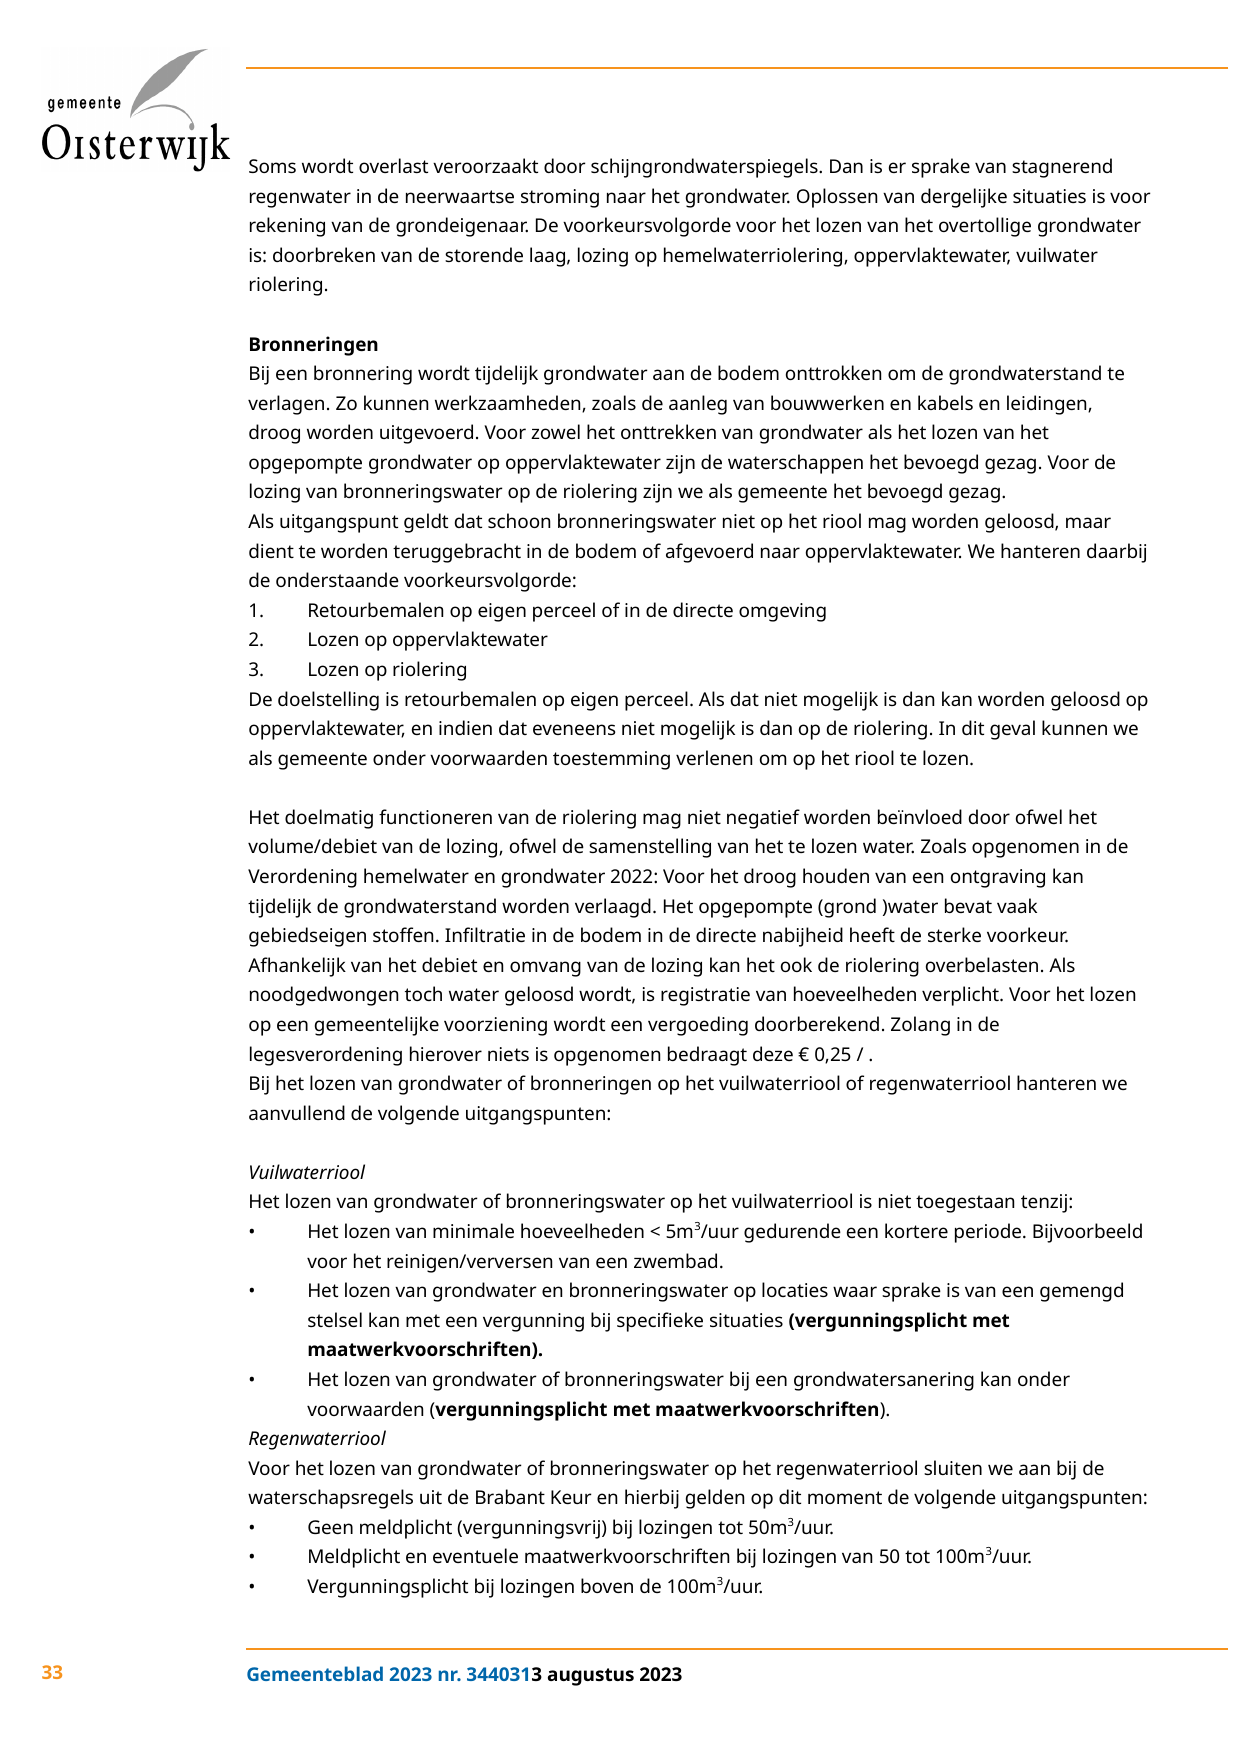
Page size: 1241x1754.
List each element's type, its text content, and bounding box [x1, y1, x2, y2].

list Lozen op riolering [248, 656, 1152, 682]
list Retourbemalen op eigen perceel of in de directe omgeving [248, 597, 1152, 623]
text Bij een bronnering wordt tijdelijk grondwater aan de bodem onttrokken om de grondwaterstand te verlagen. Zo kunnen werkzaamheden, zoals de aanleg van bouwwerken en kabels en leidingen, droog worden uitgevoerd. Voor zowel het onttrekken van grondwater als het lozen van het opgepompte grondwater op oppervlaktewater zijn de waterschappen het bevoegd gezag. Voor de lozing van bronneringswater op de riolering zijn we als gemeente het bevoegd gezag. [248, 360, 1152, 504]
list Lozen op oppervlaktewater [248, 627, 1152, 652]
list Meldplicht en eventuele maatwerkvoorschriften bij lozingen van 50 tot 100m3/uur. [248, 1544, 1152, 1569]
text Bronneringen [248, 331, 1152, 357]
text De doelstelling is retourbemalen op eigen perceel. Als dat niet mogelijk is dan kan worden geloosd op oppervlaktewater, en indien dat eveneens niet mogelijk is dan op de riolering. In dit geval kunnen we als gemeente onder voorwaarden toestemming verlenen om op het riool te lozen. [248, 686, 1152, 771]
list Vergunningsplicht bij lozingen boven de 100m3/uur. [248, 1573, 1152, 1599]
list Het lozen van grondwater of bronneringswater bij een grondwatersanering kan onder voorwaarden (vergunningsplicht met maatwerkvoorschriften). [248, 1366, 1152, 1422]
list Het lozen van minimale hoeveelheden < 5m3/uur gedurende een kortere periode. Bijvoorbeeld voor het reinigen/verversen van een zwembad. [248, 1218, 1152, 1274]
text Regenwaterriool [248, 1425, 1152, 1451]
text Het doelmatig functioneren van de riolering mag niet negatief worden beïnvloed door ofwel het volume/debiet van de lozing, ofwel de samenstelling van het te lozen water. Zoals opgenomen in de Verordening hemelwater en grondwater 2022: Voor het droog houden van een ontgraving kan tijdelijk de grondwaterstand worden verlaagd. Het opgepompte (grond )water bevat vaak gebiedseigen stoffen. Infiltratie in de bodem in de directe nabijheid heeft de sterke voorkeur. Afhankelijk van het debiet en omvang van de lozing kan het ook de riolering overbelasten. Als noodgedwongen toch water geloosd wordt, is registratie van hoeveelheden verplicht. Voor het lozen op een gemeentelijke voorziening wordt een vergoeding doorberekend. Zolang in de legesverordening hierover niets is opgenomen bedraagt deze € 0,25 / . [248, 804, 1152, 1067]
text Voor het lozen van grondwater of bronneringswater op het regenwaterriool sluiten we aan bij de waterschapsregels uit de Brabant Keur en hierbij gelden op dit moment de volgende uitgangspunten: [248, 1455, 1152, 1510]
text Vuilwaterriool [248, 1159, 1152, 1185]
text Het lozen van grondwater of bronneringswater op het vuilwaterriool is niet toegestaan tenzij: [248, 1189, 1152, 1214]
list Het lozen van grondwater en bronneringswater op locaties waar sprake is van een gemengd stelsel kan met een vergunning bij specifieke situaties (vergunningsplicht met maatwerkvoorschriften). [248, 1277, 1152, 1362]
text Soms wordt overlast veroorzaakt door schijngrondwaterspiegels. Dan is er sprake van stagnerend regenwater in de neerwaartse stroming naar het grondwater. Oplossen van dergelijke situaties is voor rekening van de grondeigenaar. De voorkeursvolgorde voor het lozen van het overtollige grondwater is: doorbreken van de storende laag, lozing op hemelwaterriolering, oppervlaktewater, vuilwater riolering. [248, 153, 1152, 297]
text Bij het lozen van grondwater of bronneringen op het vuilwaterriool of regenwaterriool hanteren we aanvullend de volgende uitgangspunten: [248, 1070, 1152, 1126]
text Als uitgangspunt geldt dat schoon bronneringswater niet op het riool mag worden geloosd, maar dient te worden teruggebracht in de bodem of afgevoerd naar oppervlaktewater. We hanteren daarbij de onderstaande voorkeursvolgorde: [248, 508, 1152, 593]
picture [41, 47, 231, 172]
list Geen meldplicht (vergunningsvrij) bij lozingen tot 50m3/uur. [248, 1514, 1152, 1540]
